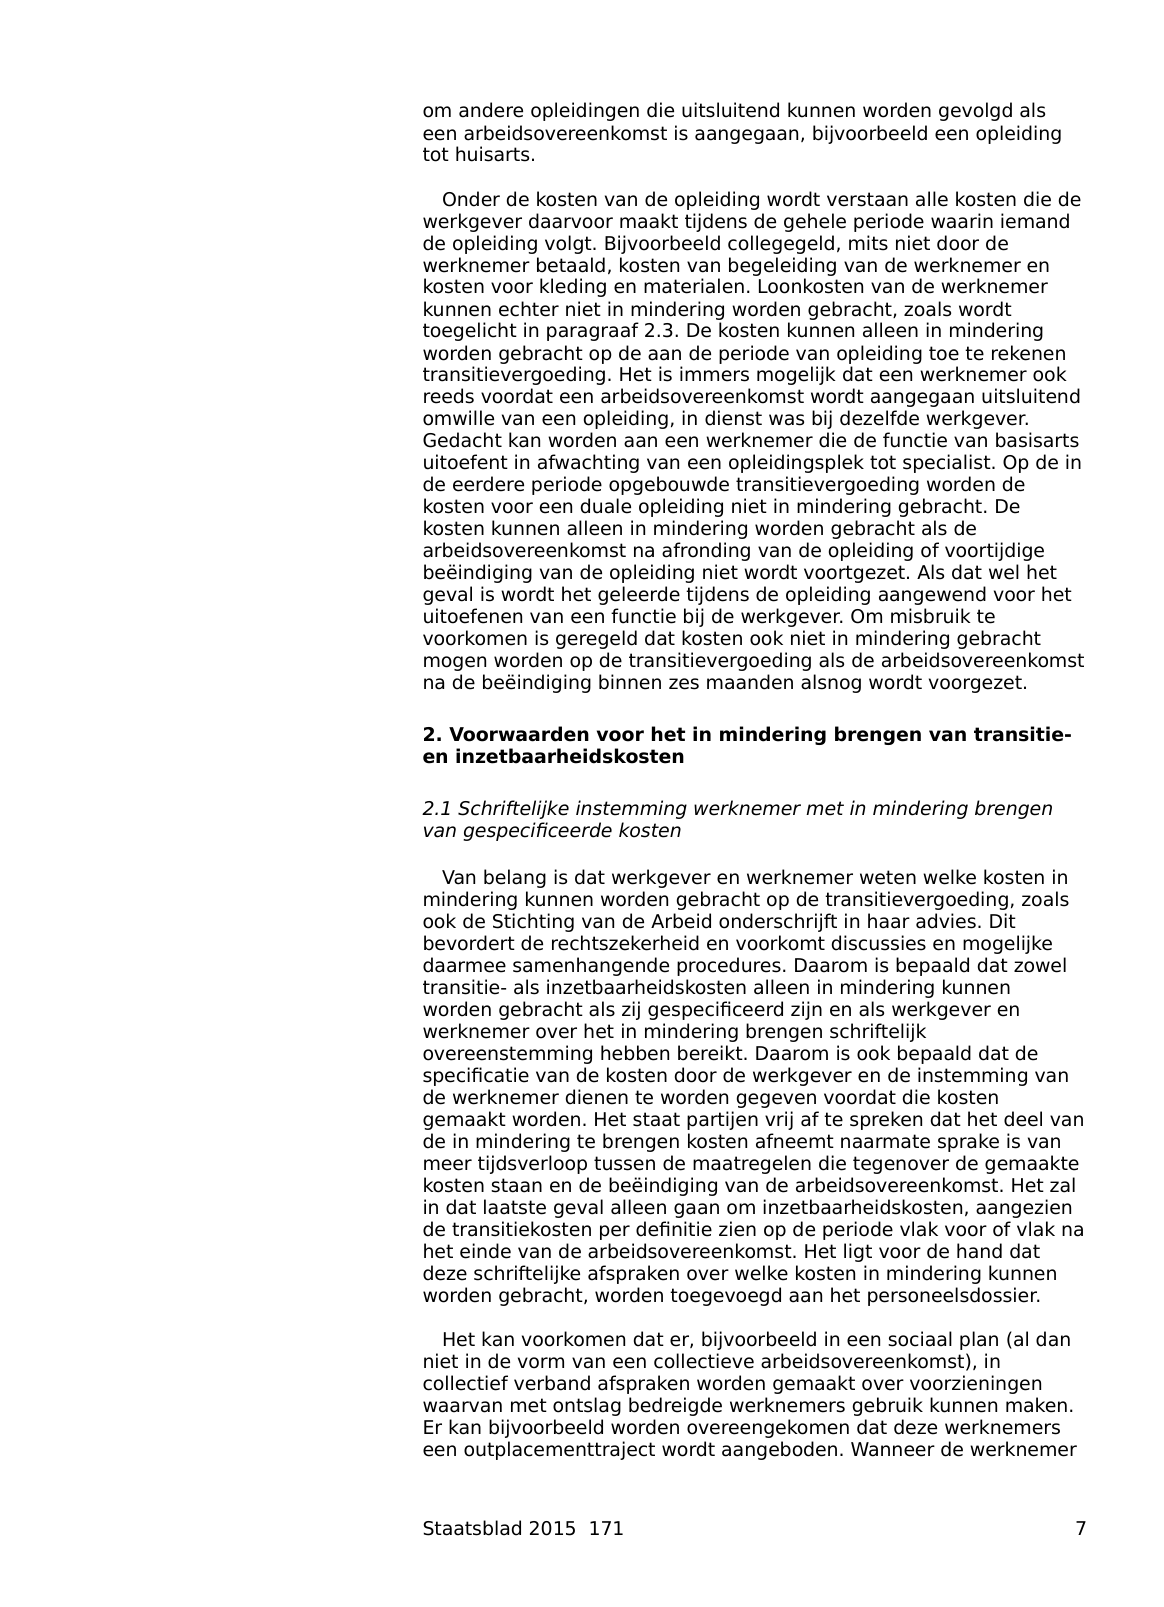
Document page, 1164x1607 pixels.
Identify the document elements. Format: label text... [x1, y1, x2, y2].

text Het kan voorkomen dat er, bijvoorbeeld in een sociaal plan (al dan niet in de vorm van een collectieve arbeidsovereenkomst), in collectief verband afspraken worden gemaakt over voorzieningen waarvan met ontslag bedreigde werknemers gebruik kunnen maken. Er kan bijvoorbeeld worden overeengekomen dat deze werknemers een outplacementtraject wordt aangeboden. Wanneer de werknemer [422, 1329, 1087, 1461]
text om andere opleidingen die uitsluitend kunnen worden gevolgd als een arbeidsovereenkomst is aangegaan, bijvoorbeeld een opleiding tot huisarts. [422, 100, 1087, 166]
subtitle 2.1 Schriftelijke instemming werknemer met in mindering brengen van gespecificeerde kosten [422, 798, 1087, 842]
text Van belang is dat werkgever en werknemer weten welke kosten in mindering kunnen worden gebracht op de transitievergoeding, zoals ook de Stichting van de Arbeid onderschrijft in haar advies. Dit bevordert de rechtszekerheid en voorkomt discussies en mogelijke daarmee samenhangende procedures. Daarom is bepaald dat zowel transitie- als inzetbaarheidskosten alleen in mindering kunnen worden gebracht als zij gespecificeerd zijn en als werkgever en werknemer over het in mindering brengen schriftelijk overeenstemming hebben bereikt. Daarom is ook bepaald dat de specificatie van de kosten door de werkgever en de instemming van de werknemer dienen te worden gegeven voordat die kosten gemaakt worden. Het staat partijen vrij af te spreken dat het deel van de in mindering te brengen kosten afneemt naarmate sprake is van meer tijdsverloop tussen de maatregelen die tegenover de gemaakte kosten staan en de beëindiging van de arbeidsovereenkomst. Het zal in dat laatste geval alleen gaan om inzetbaarheidskosten, aangezien de transitiekosten per definitie zien op de periode vlak voor of vlak na het einde van de arbeidsovereenkomst. Het ligt voor de hand dat deze schriftelijke afspraken over welke kosten in mindering kunnen worden gebracht, worden toegevoegd aan het personeelsdossier. [422, 867, 1087, 1307]
subtitle 2. Voorwaarden voor het in mindering brengen van transitie- en inzetbaarheidskosten [422, 724, 1087, 768]
text Onder de kosten van de opleiding wordt verstaan alle kosten die de werkgever daarvoor maakt tijdens de gehele periode waarin iemand de opleiding volgt. Bijvoorbeeld collegegeld, mits niet door de werknemer betaald, kosten van begeleiding van de werknemer en kosten voor kleding en materialen. Loonkosten van de werknemer kunnen echter niet in mindering worden gebracht, zoals wordt toegelicht in paragraaf 2.3. De kosten kunnen alleen in mindering worden gebracht op de aan de periode van opleiding toe te rekenen transitievergoeding. Het is immers mogelijk dat een werknemer ook reeds voordat een arbeidsovereenkomst wordt aangegaan uitsluitend omwille van een opleiding, in dienst was bij dezelfde werkgever. Gedacht kan worden aan een werknemer die de functie van basisarts uitoefent in afwachting van een opleidingsplek tot specialist. Op de in de eerdere periode opgebouwde transitievergoeding worden de kosten voor een duale opleiding niet in mindering gebracht. De kosten kunnen alleen in mindering worden gebracht als de arbeidsovereenkomst na afronding van de opleiding of voortijdige beëindiging van de opleiding niet wordt voortgezet. Als dat wel het geval is wordt het geleerde tijdens de opleiding aangewend voor het uitoefenen van een functie bij de werkgever. Om misbruik te voorkomen is geregeld dat kosten ook niet in mindering gebracht mogen worden op de transitievergoeding als de arbeidsovereenkomst na de beëindiging binnen zes maanden alsnog wordt voorgezet. [422, 188, 1087, 694]
